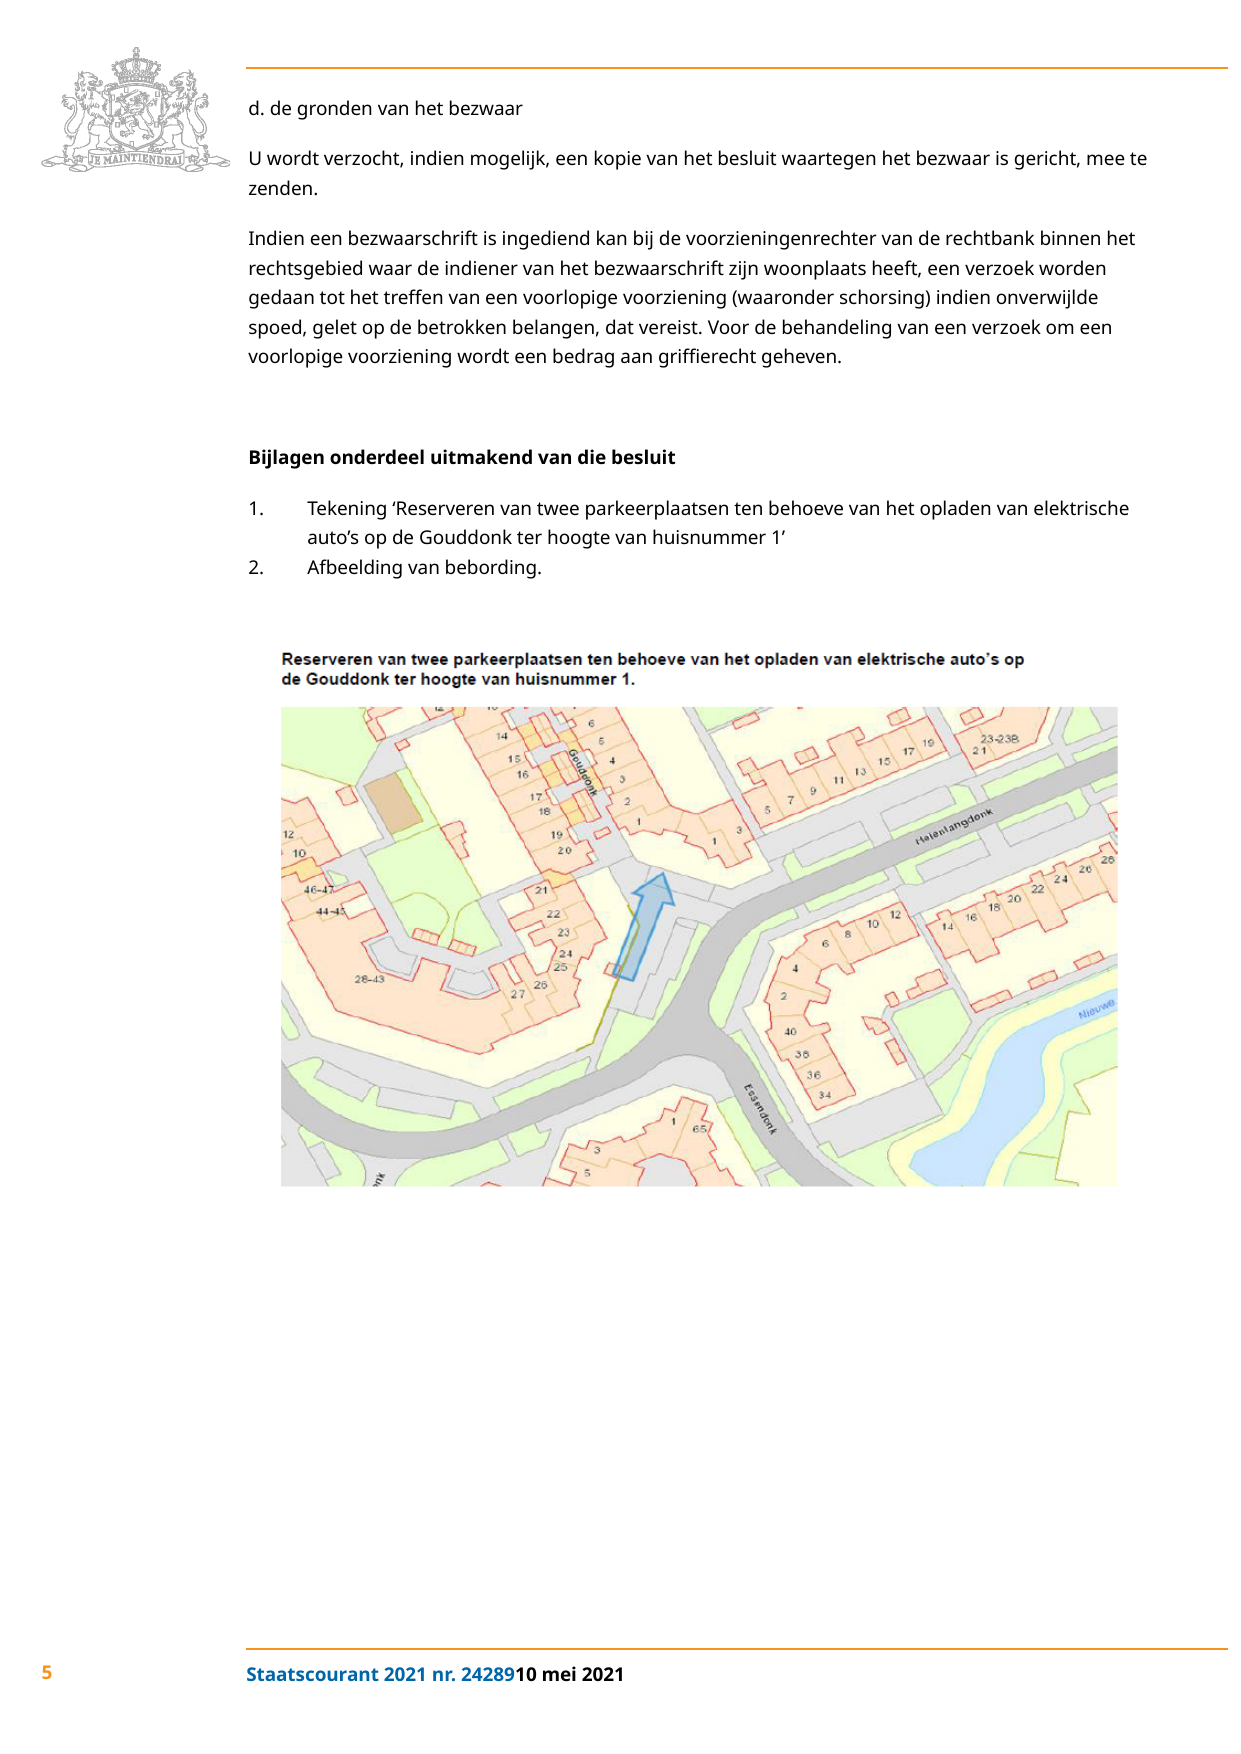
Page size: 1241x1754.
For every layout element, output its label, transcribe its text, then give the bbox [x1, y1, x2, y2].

text d. de gronden van het bezwaar [248, 95, 1152, 121]
text Bijlagen onderdeel uitmakend van die besluit [248, 444, 1152, 470]
list Afbeelding van bebording. [248, 554, 1152, 580]
picture [248, 613, 1152, 1223]
text U wordt verzocht, indien mogelijk, een kopie van het besluit waartegen het bezwaar is gericht, mee te zenden. [248, 145, 1152, 201]
text Indien een bezwaarschrift is ingediend kan bij de voorzieningenrechter van de rechtbank binnen het rechtsgebied waar de indiener van het bezwaarschrift zijn woonplaats heeft, een verzoek worden gedaan tot het treffen van een voorlopige voorziening (waaronder schorsing) indien onverwijlde spoed, gelet op de betrokken belangen, dat vereist. Voor de behandeling van een verzoek om een voorlopige voorziening wordt een bedrag aan griffierecht geheven. [248, 225, 1152, 369]
list Tekening ‘Reserveren van twee parkeerplaatsen ten behoeve van het opladen van elektrische auto’s op de Gouddonk ter hoogte van huisnummer 1’ [248, 495, 1152, 550]
picture [41, 47, 231, 172]
